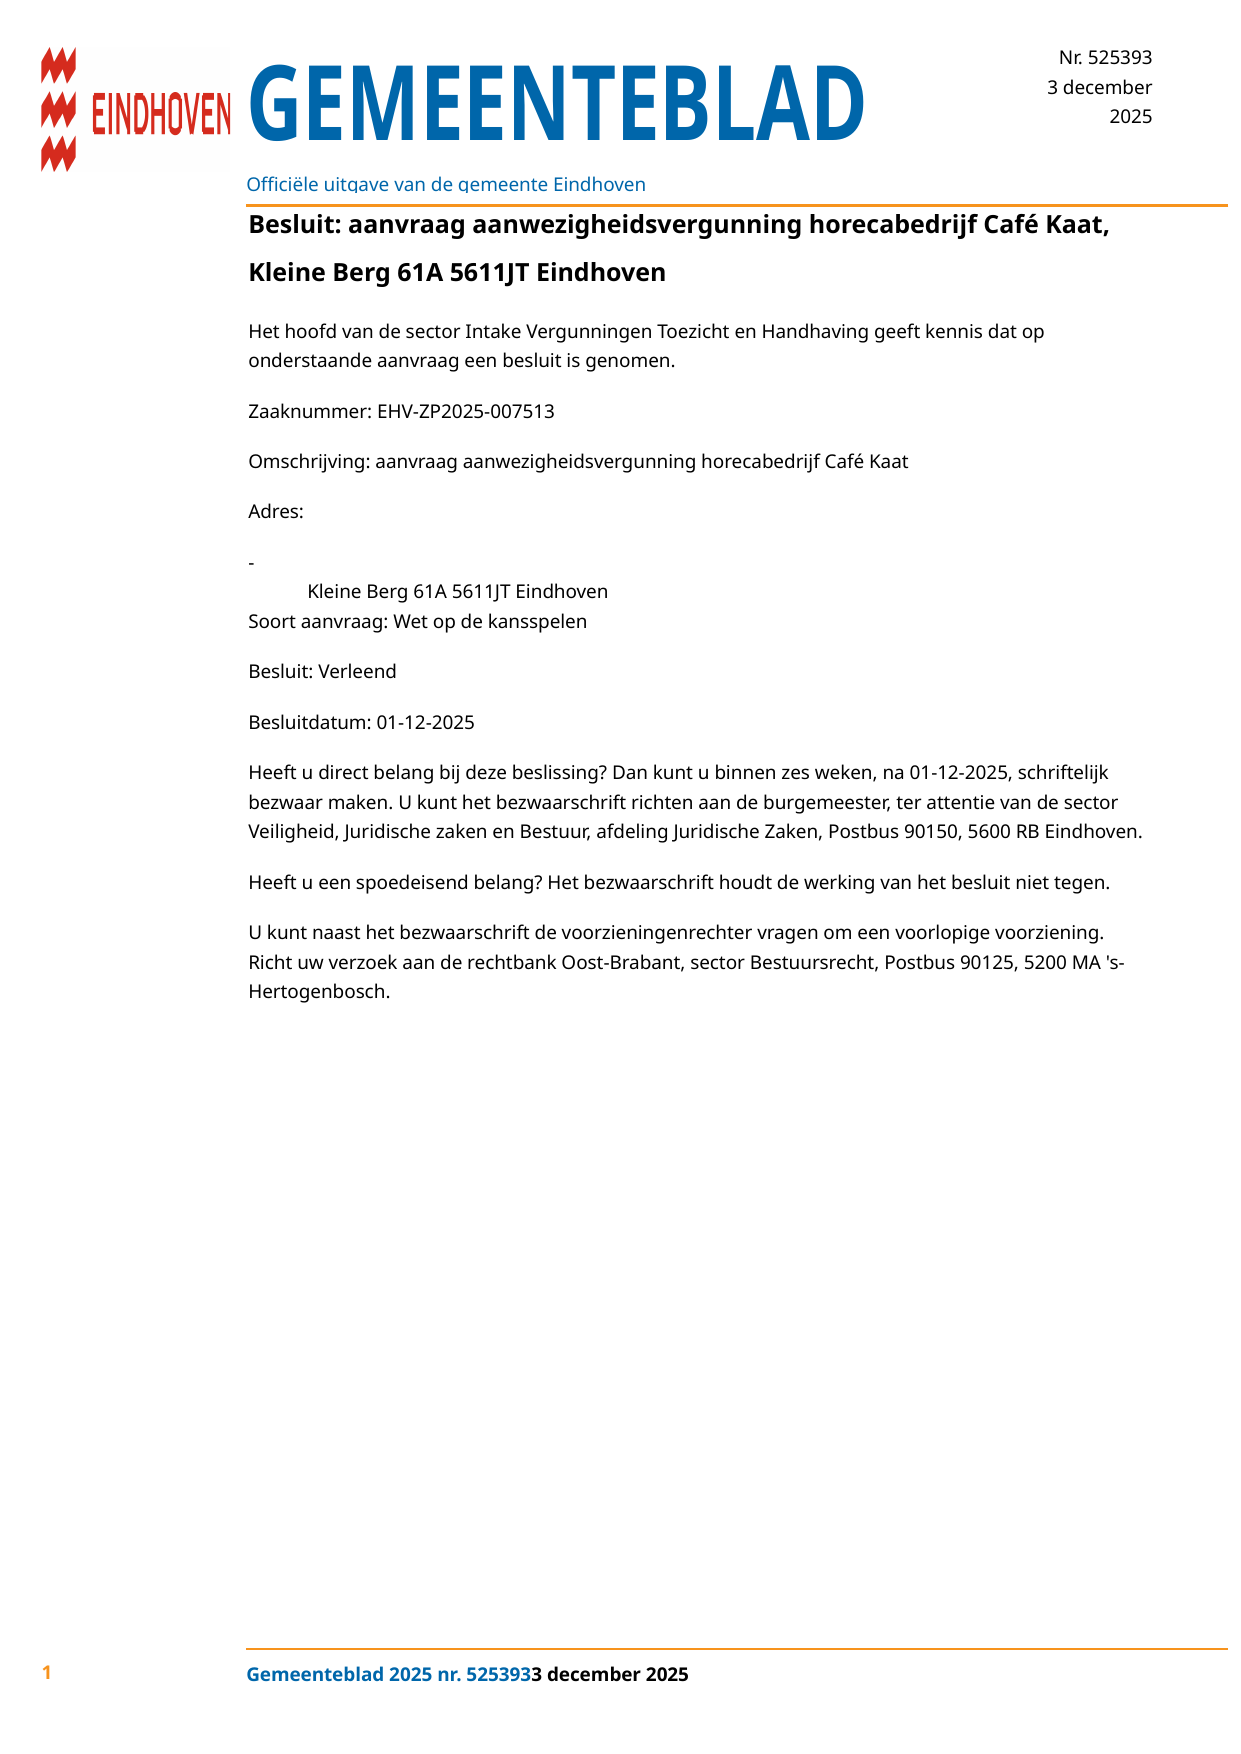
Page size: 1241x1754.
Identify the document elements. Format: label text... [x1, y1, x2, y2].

picture [41, 47, 231, 172]
text Heeft u direct belang bij deze beslissing? Dan kunt u binnen zes weken, na 01-12-2025, schriftelijk bezwaar maken. U kunt het bezwaarschrift richten aan de burgemeester, ter attentie van de sector Veiligheid, Juridische zaken en Bestuur, afdeling Juridische Zaken, Postbus 90150, 5600 RB Eindhoven. [248, 759, 1152, 844]
text Soort aanvraag: Wet op de kansspelen [248, 608, 1152, 634]
text U kunt naast het bezwaarschrift de voorzieningenrechter vragen om een voorlopige voorziening. Richt uw verzoek aan de rechtbank Oost-Brabant, sector Bestuursrecht, Postbus 90125, 5200 MA 's-Hertogenbosch. [248, 919, 1152, 1004]
text Besluitdatum: 01-12-2025 [248, 709, 1152, 735]
text Adres: [248, 499, 1152, 524]
list Kleine Berg 61A 5611JT Eindhoven [248, 579, 1152, 604]
text Heeft u een spoedeisend belang? Het bezwaarschrift houdt de werking van het besluit niet tegen. [248, 869, 1152, 895]
text Besluit: aanvraag aanwezigheidsvergunning horecabedrijf Café Kaat, Kleine Berg 61A 5611JT Eindhoven [248, 207, 1152, 288]
text Besluit: Verleend [248, 659, 1152, 684]
text Het hoofd van de sector Intake Vergunningen Toezicht en Handhaving geeft kennis dat op onderstaande aanvraag een besluit is genomen. [248, 318, 1152, 373]
text Zaaknummer: EHV-ZP2025-007513 [248, 398, 1152, 424]
text Omschrijving: aanvraag aanwezigheidsvergunning horecabedrijf Café Kaat [248, 448, 1152, 474]
